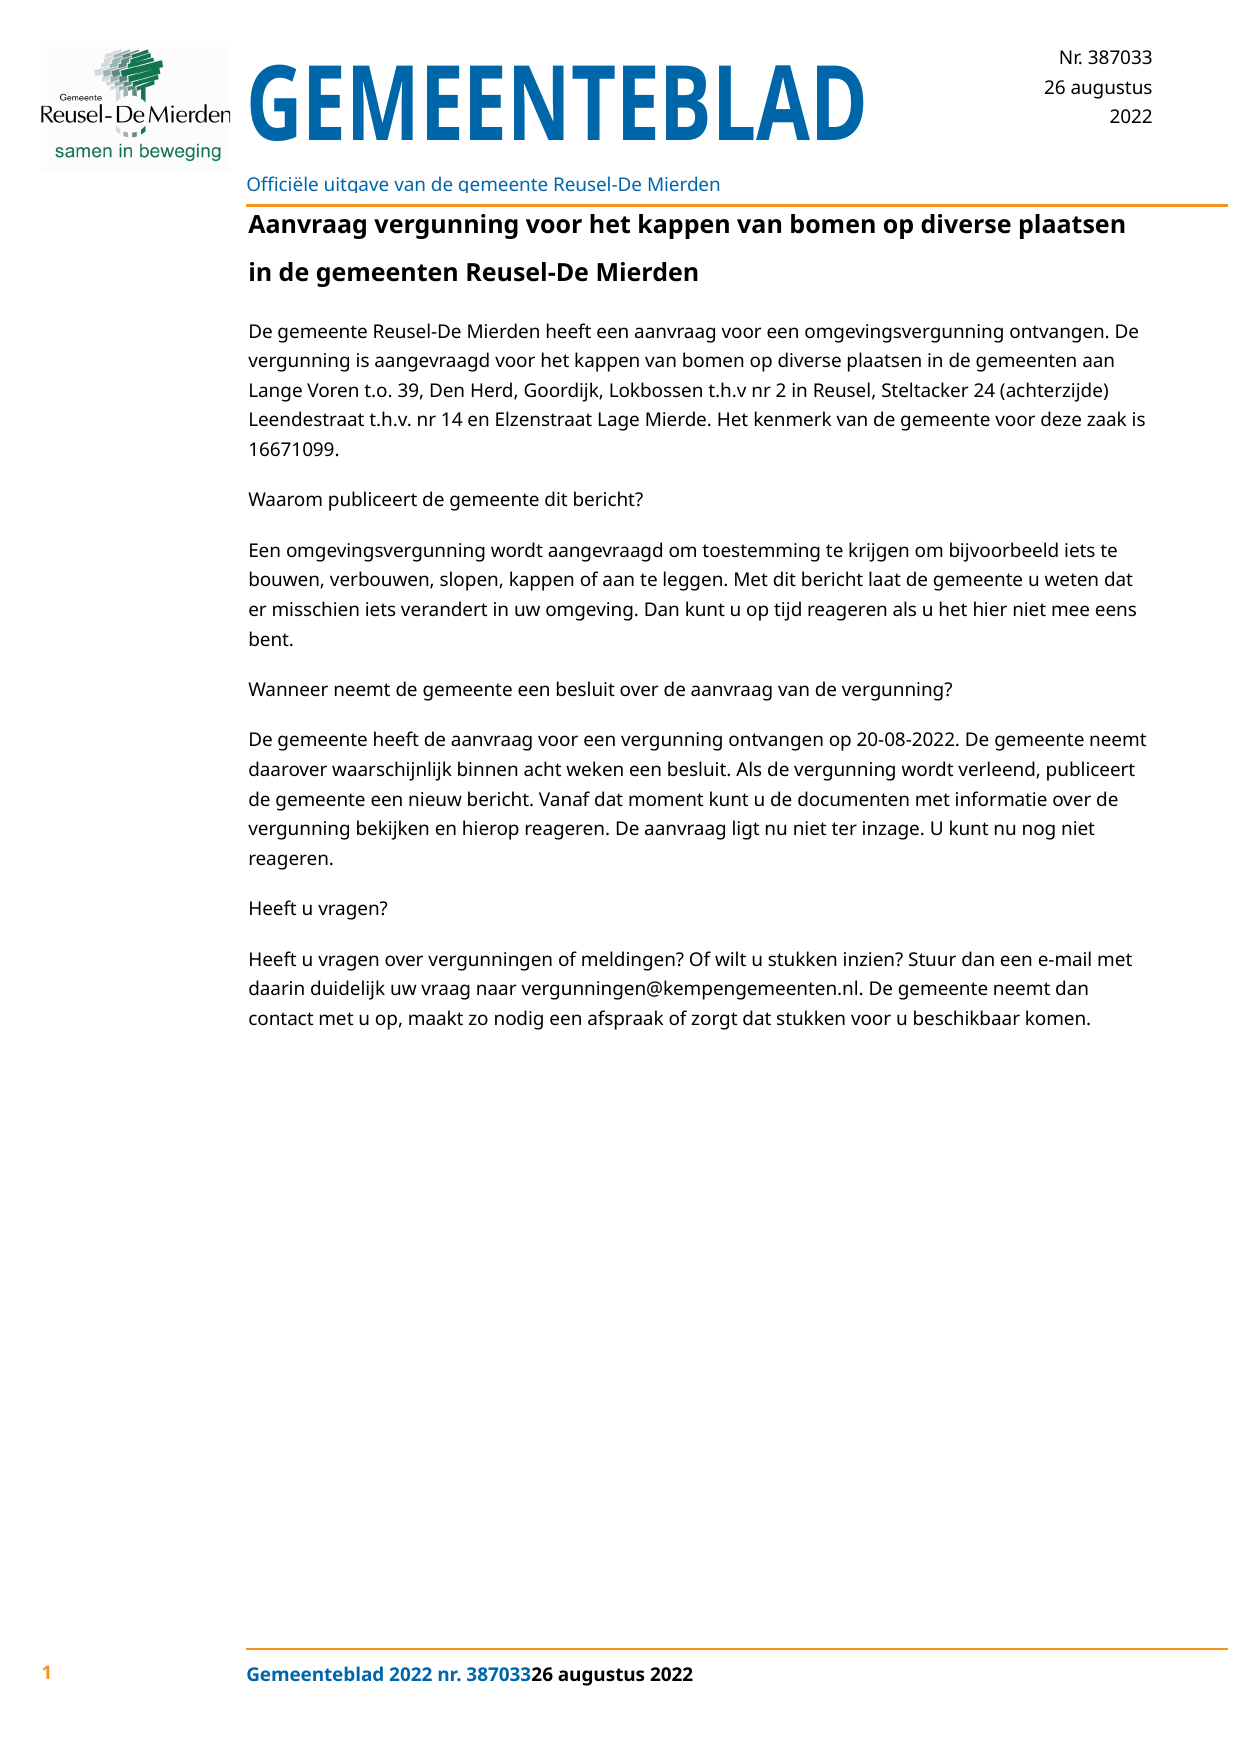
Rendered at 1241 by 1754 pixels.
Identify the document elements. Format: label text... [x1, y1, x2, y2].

picture [41, 47, 231, 172]
text Waarom publiceert de gemeente dit bericht? [248, 487, 1152, 512]
text Een omgevingsvergunning wordt aangevraagd om toestemming te krijgen om bijvoorbeeld iets te bouwen, verbouwen, slopen, kappen of aan te leggen. Met dit bericht laat de gemeente u weten dat er misschien iets verandert in uw omgeving. Dan kunt u op tijd reageren als u het hier niet mee eens bent. [248, 537, 1152, 652]
text Heeft u vragen over vergunningen of meldingen? Of wilt u stukken inzien? Stuur dan een e-mail met daarin duidelijk uw vraag naar vergunningen@kempengemeenten.nl. De gemeente neemt dan contact met u op, maakt zo nodig een afspraak of zorgt dat stukken voor u beschikbaar komen. [248, 946, 1152, 1031]
text Heeft u vragen? [248, 895, 1152, 921]
text Aanvraag vergunning voor het kappen van bomen op diverse plaatsen in de gemeenten Reusel-De Mierden [248, 207, 1152, 288]
text De gemeente heeft de aanvraag voor een vergunning ontvangen op 20-08-2022. De gemeente neemt daarover waarschijnlijk binnen acht weken een besluit. Als de vergunning wordt verleend, publiceert de gemeente een nieuw bericht. Vanaf dat moment kunt u de documenten met informatie over de vergunning bekijken en hierop reageren. De aanvraag ligt nu niet ter inzage. U kunt nu nog niet reageren. [248, 727, 1152, 871]
text De gemeente Reusel-De Mierden heeft een aanvraag voor een omgevingsvergunning ontvangen. De vergunning is aangevraagd voor het kappen van bomen op diverse plaatsen in de gemeenten aan Lange Voren t.o. 39, Den Herd, Goordijk, Lokbossen t.h.v nr 2 in Reusel, Steltacker 24 (achterzijde) Leendestraat t.h.v. nr 14 en Elzenstraat Lage Mierde. Het kenmerk van de gemeente voor deze zaak is 16671099. [248, 318, 1152, 462]
text Wanneer neemt de gemeente een besluit over de aanvraag van de vergunning? [248, 676, 1152, 702]
